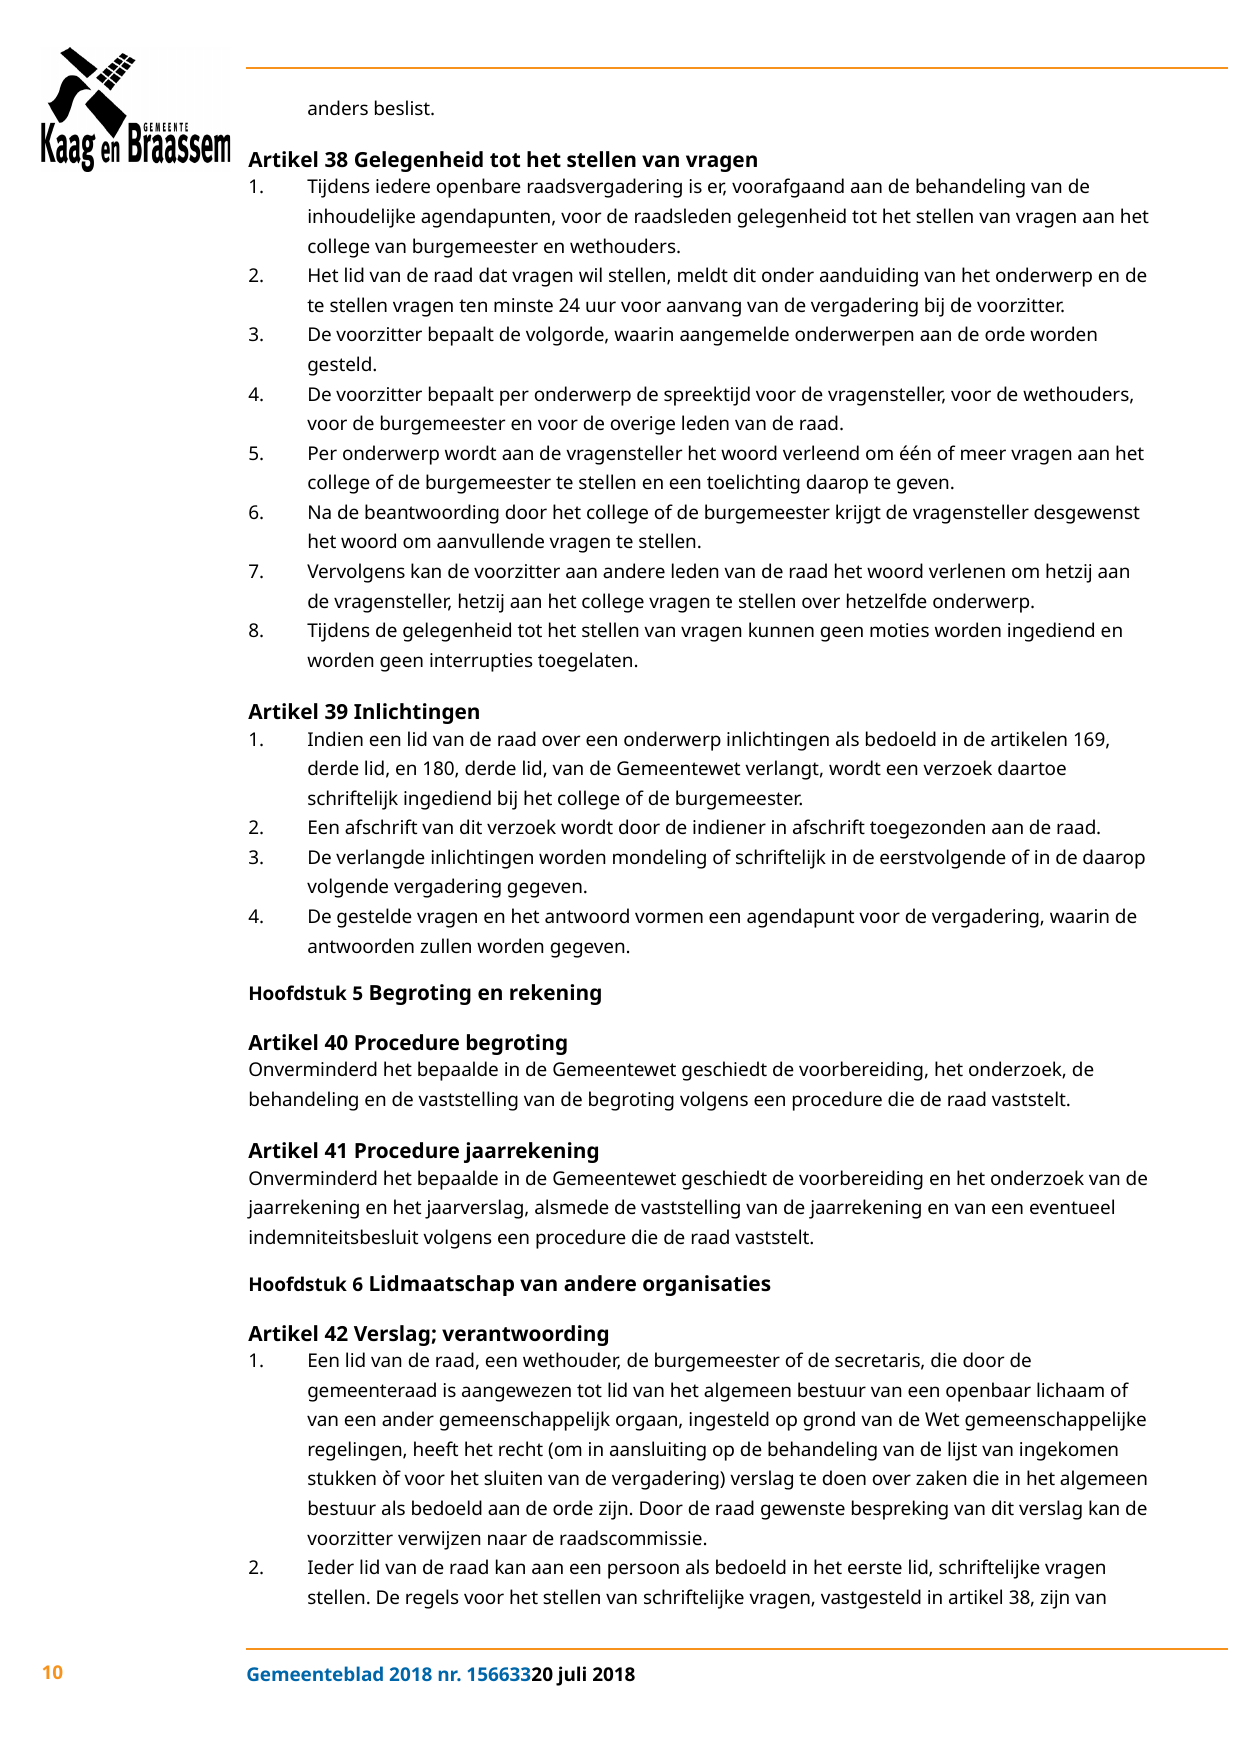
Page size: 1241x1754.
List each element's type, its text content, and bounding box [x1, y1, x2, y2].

text Hoofdstuk 6 Lidmaatschap van andere organisaties [248, 1269, 1152, 1298]
list Tijdens iedere openbare raadsvergadering is er, voorafgaand aan de behandeling van de inhoudelijke agendapunten, voor de raadsleden gelegenheid tot het stellen van vragen aan het college van burgemeester en wethouders. [248, 174, 1152, 258]
text Artikel 40 Procedure begroting [248, 1028, 1152, 1056]
picture [41, 47, 231, 172]
text Onverminderd het bepaalde in de Gemeentewet geschiedt de voorbereiding, het onderzoek, de behandeling en de vaststelling van de begroting volgens een procedure die de raad vaststelt. [248, 1056, 1152, 1112]
text Hoofdstuk 5 Begroting en rekening [248, 978, 1152, 1007]
text Artikel 41 Procedure jaarrekening [248, 1136, 1152, 1165]
list Tijdens de gelegenheid tot het stellen van vragen kunnen geen moties worden ingediend en worden geen interrupties toegelaten. [248, 617, 1152, 673]
list De voorzitter bepaalt per onderwerp de spreektijd voor de vragensteller, voor de wethouders, voor de burgemeester en voor de overige leden van de raad. [248, 381, 1152, 436]
text Artikel 38 Gelegenheid tot het stellen van vragen [248, 145, 1152, 174]
list anders beslist. [248, 95, 1152, 121]
text Onverminderd het bepaalde in de Gemeentewet geschiedt de voorbereiding en het onderzoek van de jaarrekening en het jaarverslag, alsmede de vaststelling van de jaarrekening en van een eventueel indemniteitsbesluit volgens een procedure die de raad vaststelt. [248, 1165, 1152, 1249]
text Artikel 42 Verslag; verantwoording [248, 1319, 1152, 1347]
text Artikel 39 Inlichtingen [248, 697, 1152, 726]
list Vervolgens kan de voorzitter aan andere leden van de raad het woord verlenen om hetzij aan de vragensteller, hetzij aan het college vragen te stellen over hetzelfde onderwerp. [248, 558, 1152, 613]
list Ieder lid van de raad kan aan een persoon als bedoeld in het eerste lid, schriftelijke vragen stellen. De regels voor het stellen van schriftelijke vragen, vastgesteld in artikel 38, zijn van [248, 1554, 1152, 1609]
list De gestelde vragen en het antwoord vormen een agendapunt voor de vergadering, waarin de antwoorden zullen worden gegeven. [248, 903, 1152, 959]
list Na de beantwoording door het college of de burgemeester krijgt de vragensteller desgewenst het woord om aanvullende vragen te stellen. [248, 499, 1152, 554]
list De verlangde inlichtingen worden mondeling of schriftelijk in de eerstvolgende of in de daarop volgende vergadering gegeven. [248, 844, 1152, 899]
list Indien een lid van de raad over een onderwerp inlichtingen als bedoeld in de artikelen 169, derde lid, en 180, derde lid, van de Gemeentewet verlangt, wordt een verzoek daartoe schriftelijk ingediend bij het college of de burgemeester. [248, 726, 1152, 811]
list Per onderwerp wordt aan de vragensteller het woord verleend om één of meer vragen aan het college of de burgemeester te stellen en een toelichting daarop te geven. [248, 440, 1152, 495]
list Een lid van de raad, een wethouder, de burgemeester of de secretaris, die door de gemeenteraad is aangewezen tot lid van het algemeen bestuur van een openbaar lichaam of van een ander gemeenschappelijk orgaan, ingesteld op grond van de Wet gemeenschappelijke regelingen, heeft het recht (om in aansluiting op de behandeling van de lijst van ingekomen stukken òf voor het sluiten van de vergadering) verslag te doen over zaken die in het algemeen bestuur als bedoeld aan de orde zijn. Door de raad gewenste bespreking van dit verslag kan de voorzitter verwijzen naar de raadscommissie. [248, 1347, 1152, 1550]
list De voorzitter bepaalt de volgorde, waarin aangemelde onderwerpen aan de orde worden gesteld. [248, 322, 1152, 377]
list Een afschrift van dit verzoek wordt door de indiener in afschrift toegezonden aan de raad. [248, 814, 1152, 840]
list Het lid van de raad dat vragen wil stellen, meldt dit onder aanduiding van het onderwerp en de te stellen vragen ten minste 24 uur voor aanvang van de vergadering bij de voorzitter. [248, 262, 1152, 318]
